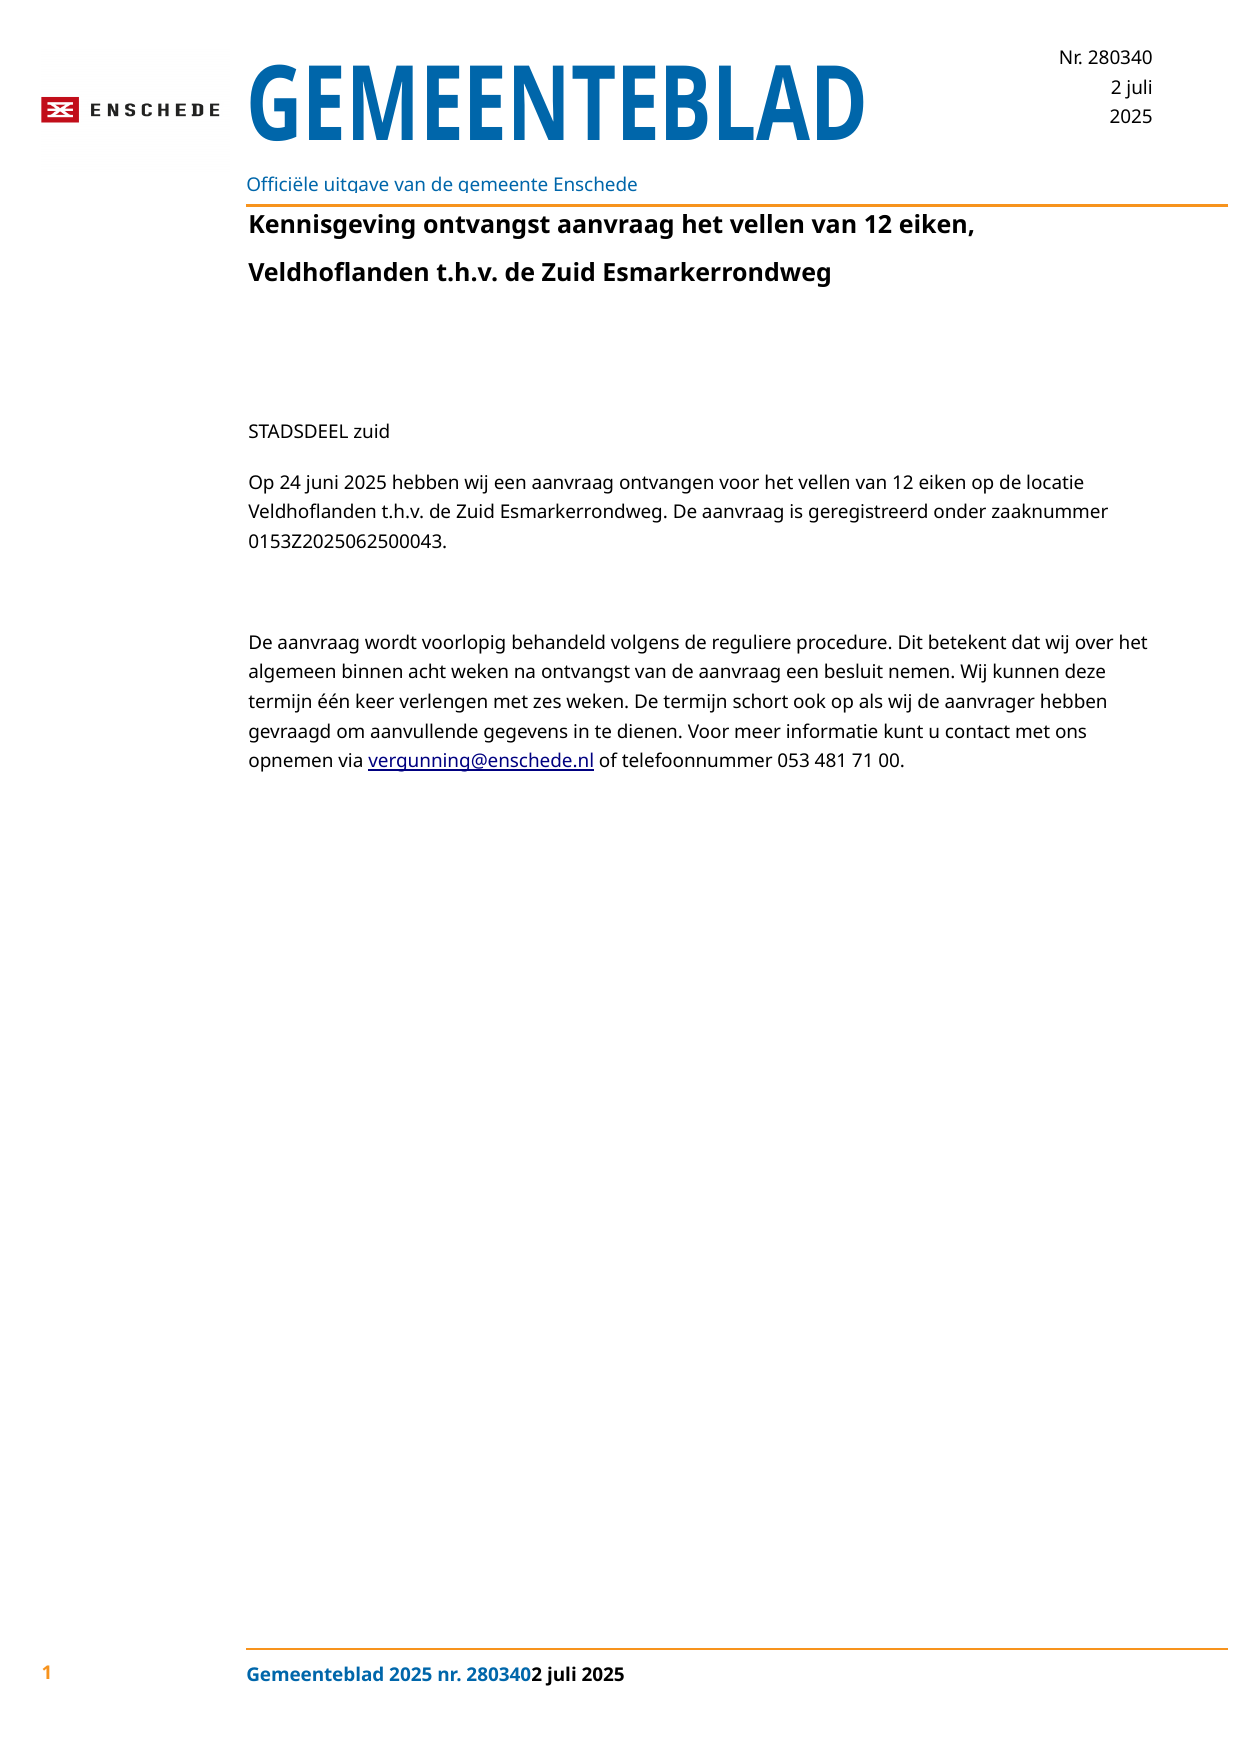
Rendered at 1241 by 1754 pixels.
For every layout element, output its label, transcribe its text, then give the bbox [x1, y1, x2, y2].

text De aanvraag wordt voorlopig behandeld volgens de reguliere procedure. Dit betekent dat wij over het algemeen binnen acht weken na ontvangst van de aanvraag een besluit nemen. Wij kunnen deze termijn één keer verlengen met zes weken. De termijn schort ook op als wij de aanvrager hebben gevraagd om aanvullende gegevens in te dienen. Voor meer informatie kunt u contact met ons opnemen via vergunning@enschede.nl of telefoonnummer 053 481 71 00. [248, 629, 1152, 773]
text Op 24 juni 2025 hebben wij een aanvraag ontvangen voor het vellen van 12 eiken op de locatie Veldhoflanden t.h.v. de Zuid Esmarkerrondweg. De aanvraag is geregistreerd onder zaaknummer 0153Z2025062500043. [248, 469, 1152, 554]
text STADSDEEL zuid [248, 419, 1152, 444]
text Kennisgeving ontvangst aanvraag het vellen van 12 eiken, Veldhoflanden t.h.v. de Zuid Esmarkerrondweg [248, 207, 1152, 288]
picture [41, 47, 231, 172]
